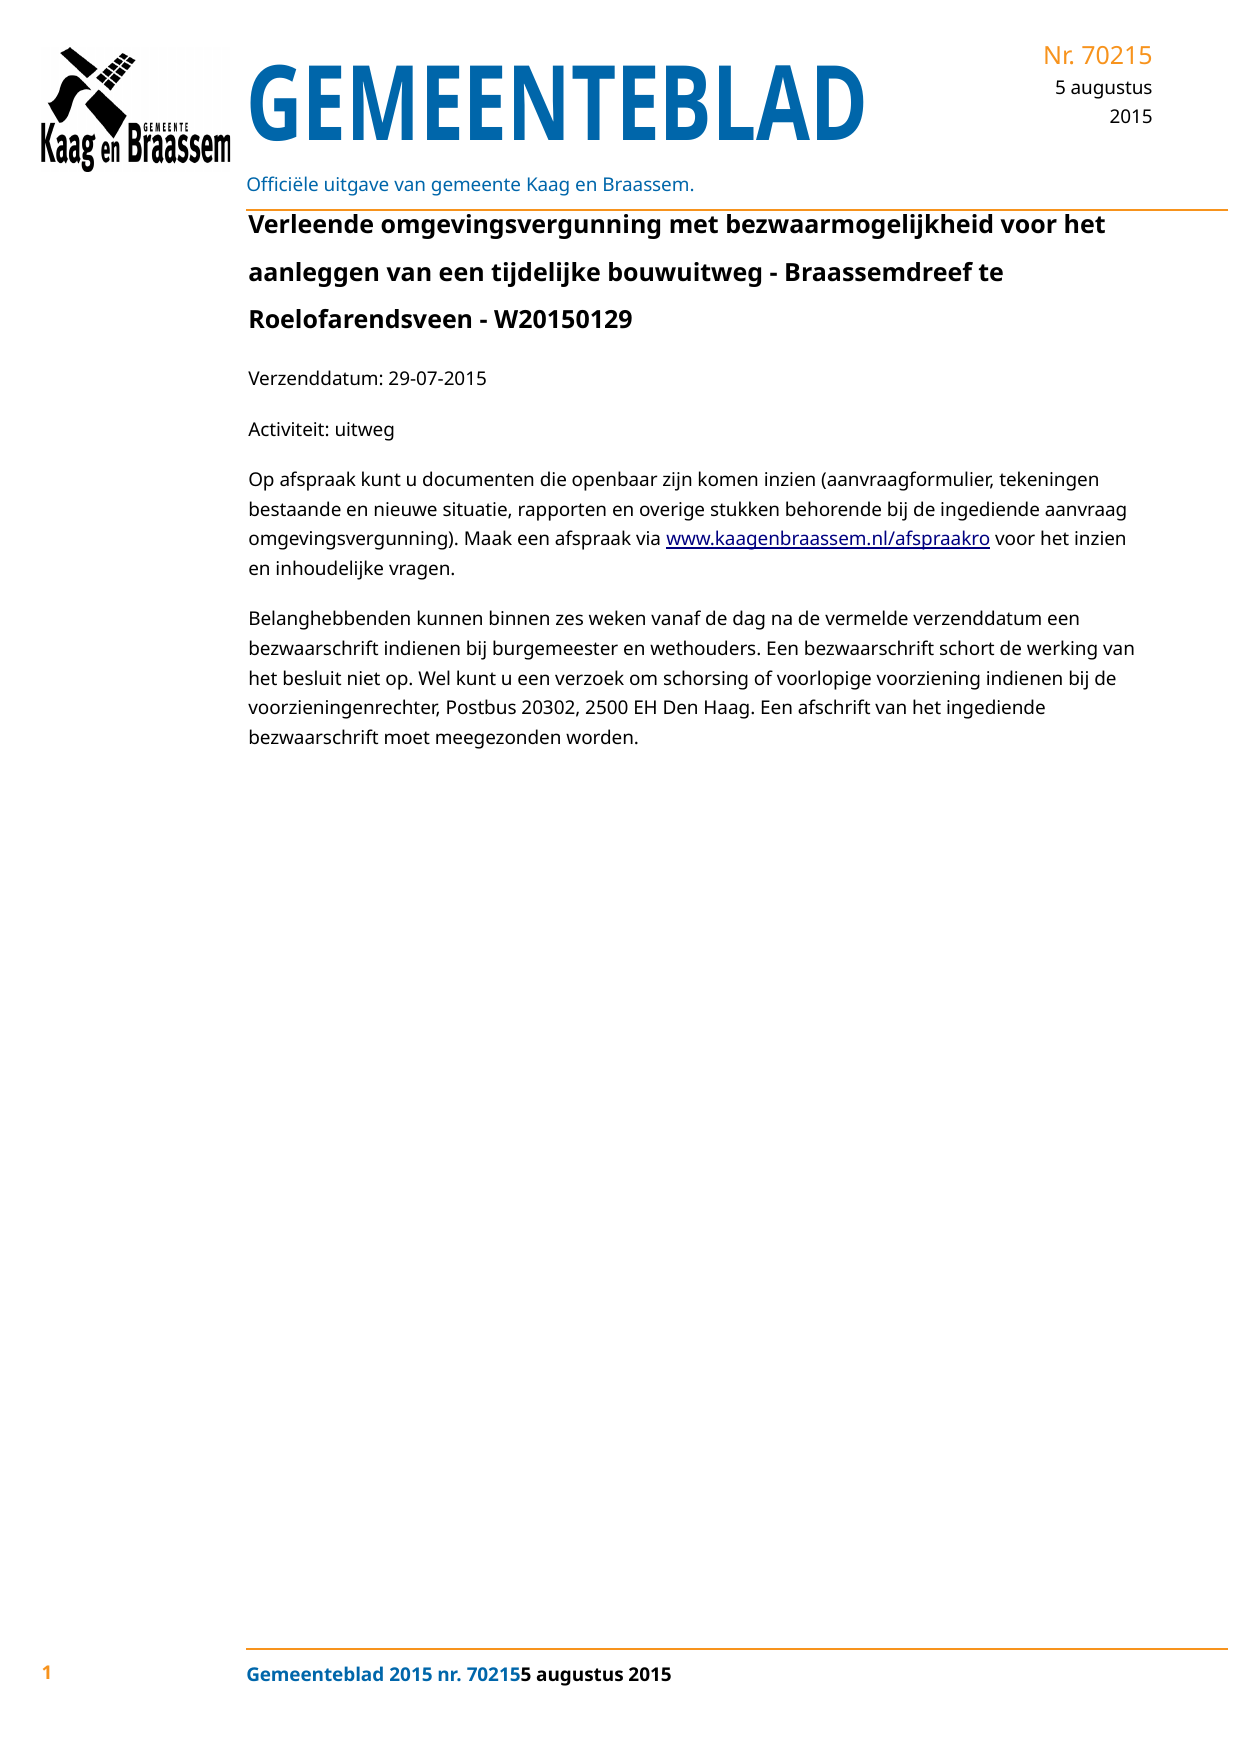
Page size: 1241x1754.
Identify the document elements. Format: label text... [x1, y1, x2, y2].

picture [41, 47, 231, 172]
text Op afspraak kunt u documenten die openbaar zijn komen inzien (aanvraagformulier, tekeningen bestaande en nieuwe situatie, rapporten en overige stukken behorende bij de ingediende aanvraag omgevingsvergunning). Maak een afspraak via www.kaagenbraassem.nl/afspraakro voor het inzien en inhoudelijke vragen. [248, 466, 1152, 581]
text Activiteit: uitweg [248, 416, 1152, 442]
text Verzenddatum: 29-07-2015 [248, 366, 1152, 391]
text Verleende omgevingsvergunning met bezwaarmogelijkheid voor het aanleggen van een tijdelijke bouwuitweg - Braassemdreef te Roelofarendsveen - W20150129 [248, 211, 1152, 336]
text Belanghebbenden kunnen binnen zes weken vanaf de dag na de vermelde verzenddatum een bezwaarschrift indienen bij burgemeester en wethouders. Een bezwaarschrift schort de werking van het besluit niet op. Wel kunt u een verzoek om schorsing of voorlopige voorziening indienen bij de voorzieningenrechter, Postbus 20302, 2500 EH Den Haag. Een afschrift van het ingediende bezwaarschrift moet meegezonden worden. [248, 606, 1152, 749]
